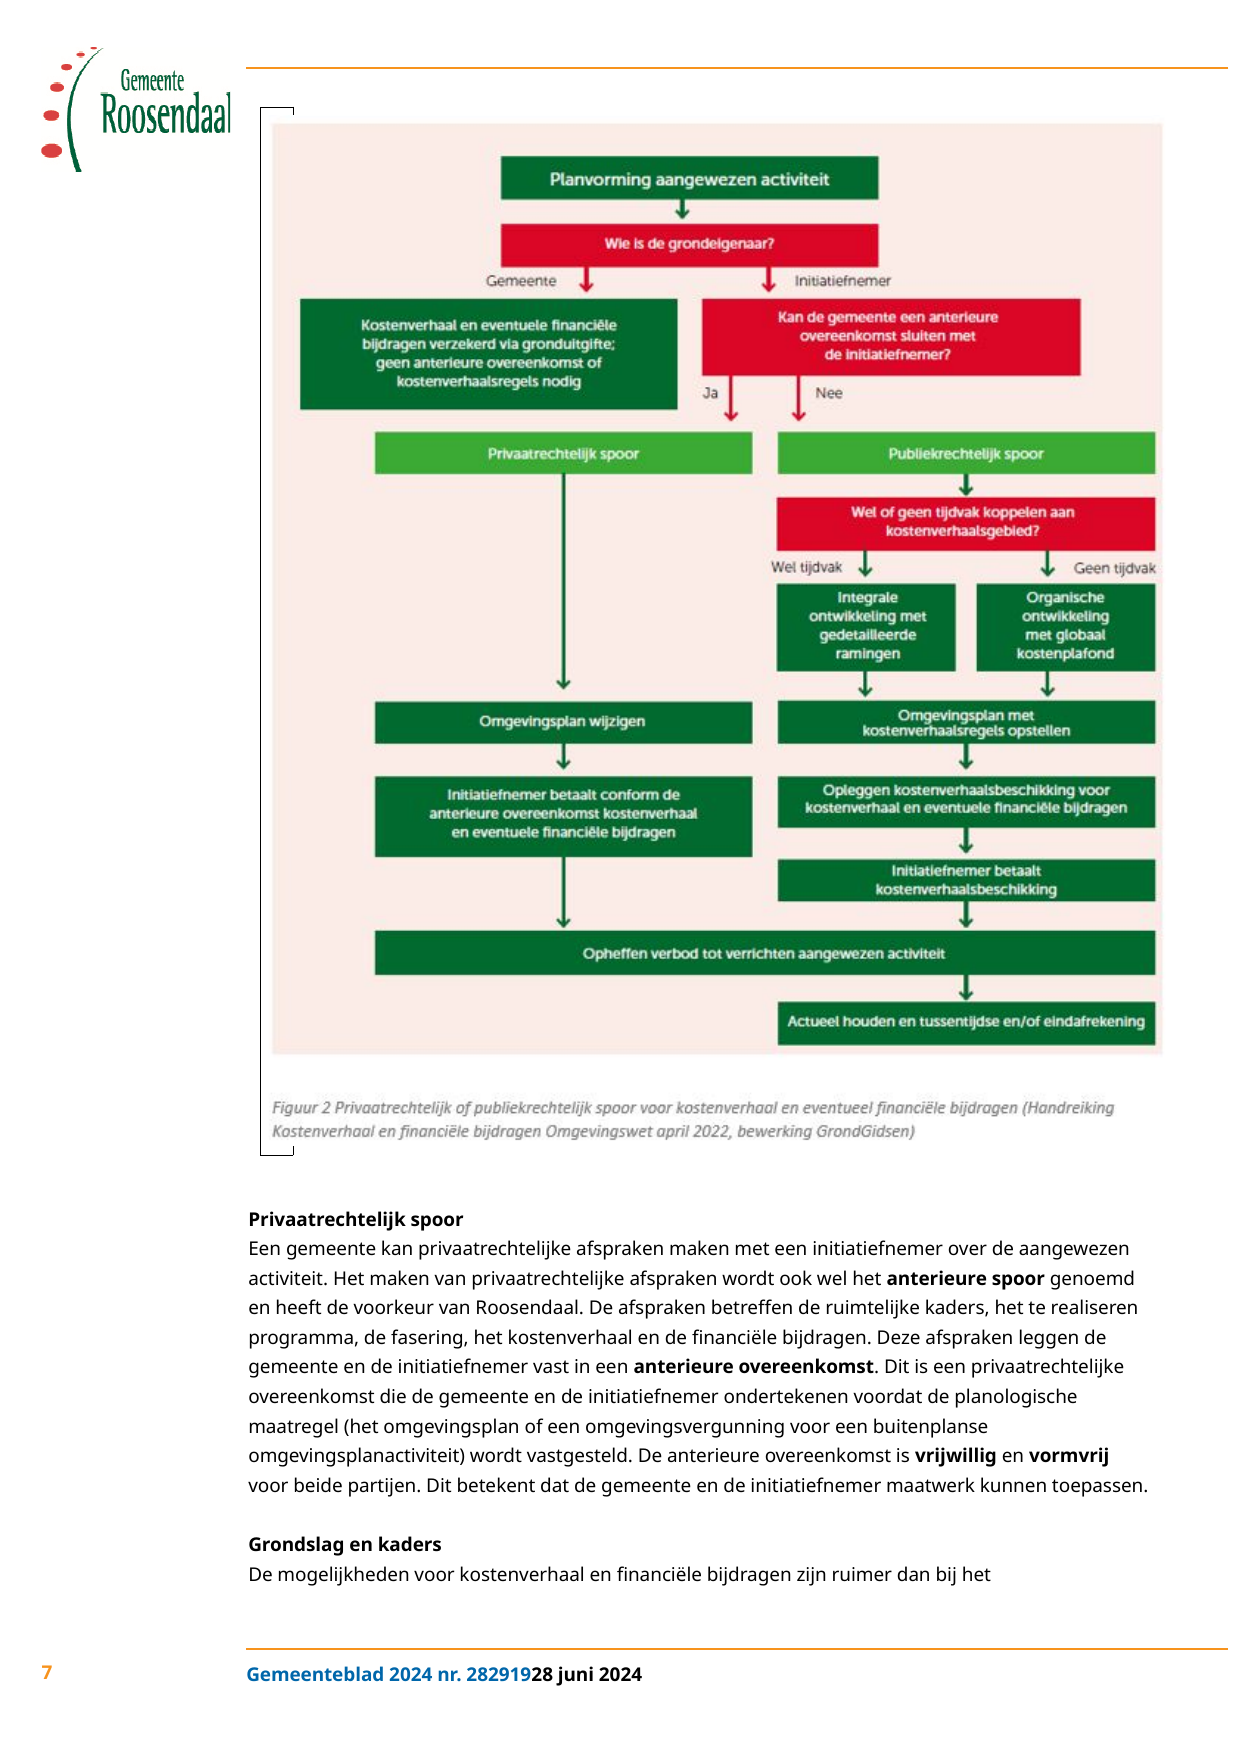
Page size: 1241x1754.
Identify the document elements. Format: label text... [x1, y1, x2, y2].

picture [268, 115, 1173, 1146]
text Een gemeente kan privaatrechtelijke afspraken maken met een initiatiefnemer over de aangewezen activiteit. Het maken van privaatrechtelijke afspraken wordt ook wel het anterieure spoor genoemd en heeft de voorkeur van Roosendaal. De afspraken betreffen de ruimtelijke kaders, het te realiseren programma, de fasering, het kostenverhaal en de financiële bijdragen. Deze afspraken leggen de gemeente en de initiatiefnemer vast in een anterieure overeenkomst. Dit is een privaatrechtelijke overeenkomst die de gemeente en de initiatiefnemer ondertekenen voordat de planologische maatregel (het omgevingsplan of een omgevingsvergunning voor een buitenplanse omgevingsplanactiviteit) wordt vastgesteld. De anterieure overeenkomst is vrijwillig en vormvrij voor beide partijen. Dit betekent dat de gemeente en de initiatiefnemer maatwerk kunnen toepassen. [248, 1235, 1152, 1498]
text De mogelijkheden voor kostenverhaal en financiële bijdragen zijn ruimer dan bij het [248, 1561, 1152, 1587]
picture [41, 47, 231, 172]
text Grondslag en kaders [248, 1531, 1152, 1557]
text Privaatrechtelijk spoor [248, 1206, 1152, 1232]
